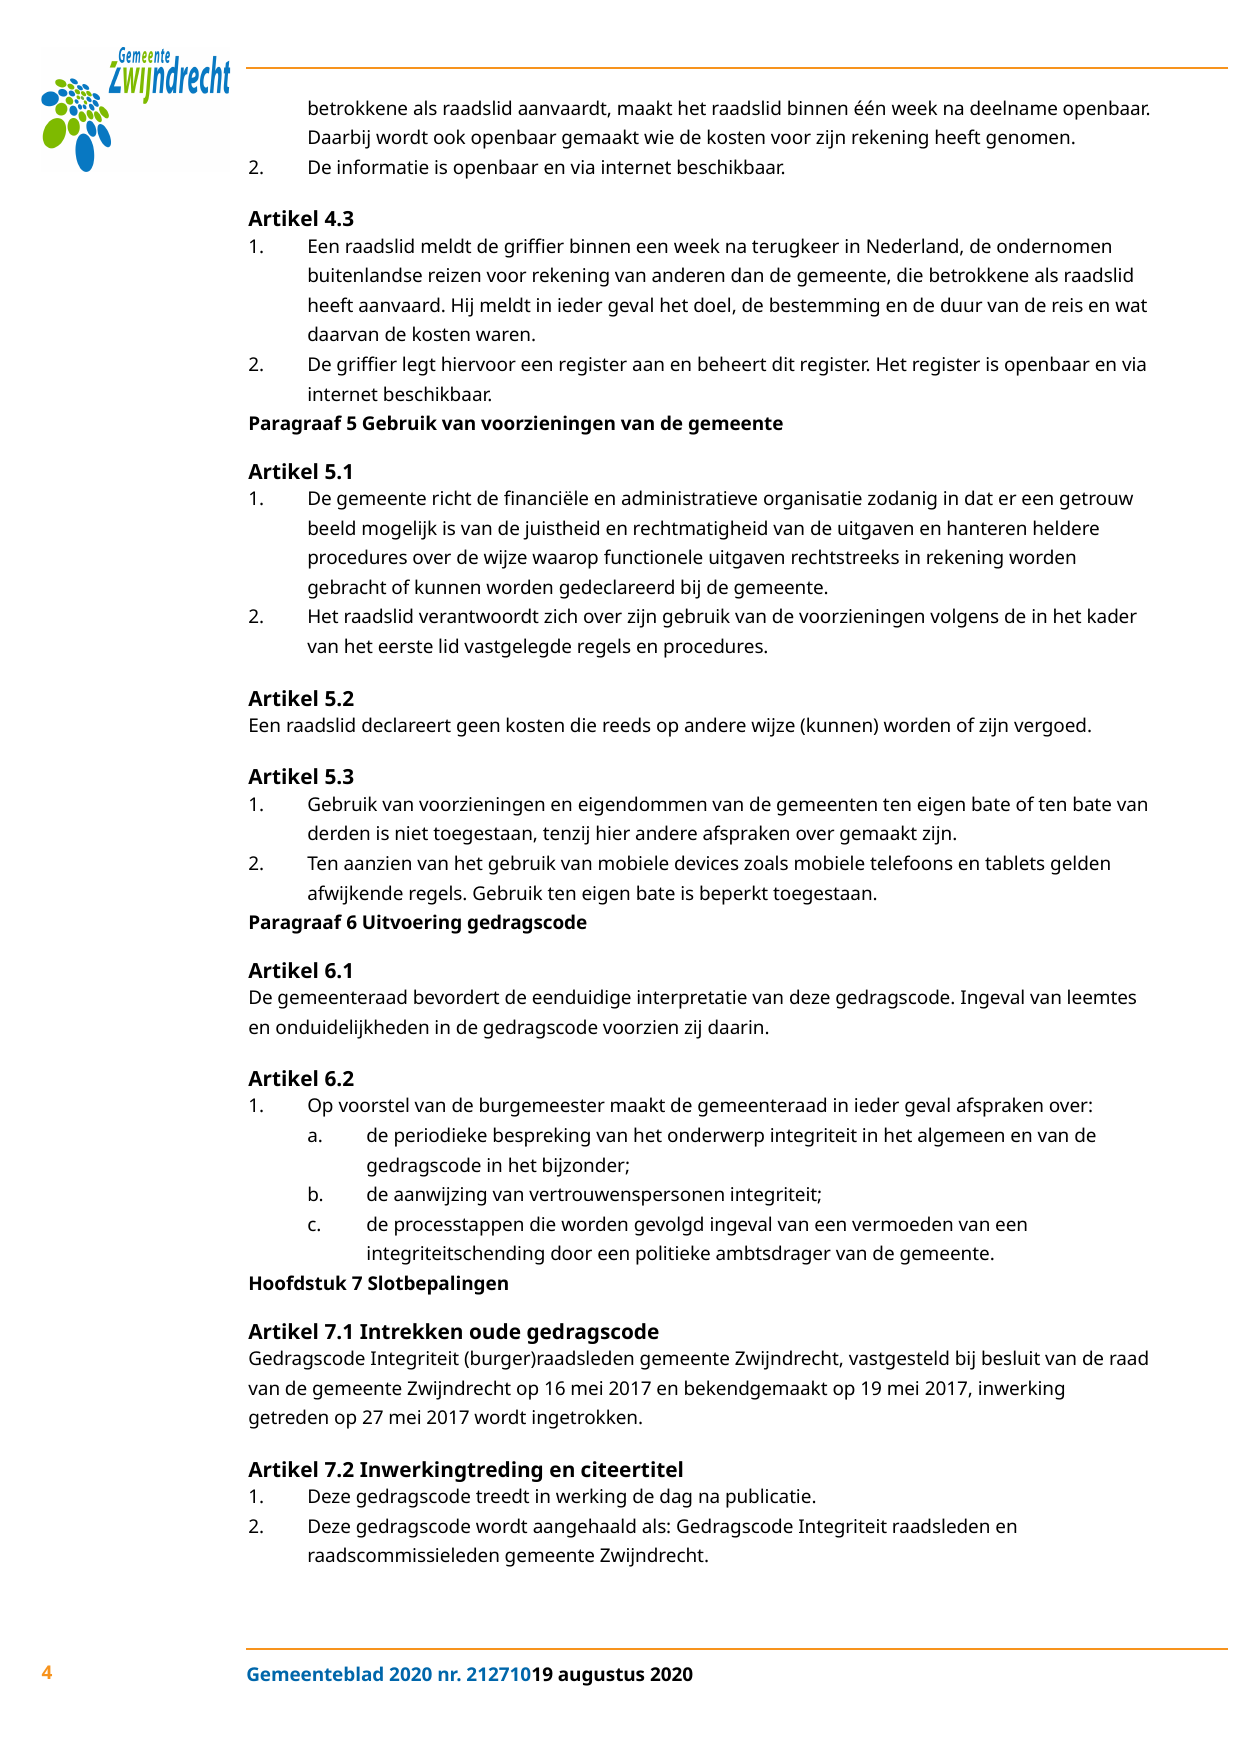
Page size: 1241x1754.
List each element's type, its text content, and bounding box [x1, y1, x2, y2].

text Artikel 6.1 [248, 956, 1152, 984]
text Artikel 7.2 Inwerkingtreding en citeertitel [248, 1455, 1152, 1483]
text Hoofdstuk 7 Slotbepalingen [248, 1270, 1152, 1296]
text Artikel 5.2 [248, 684, 1152, 712]
text Gedragscode Integriteit (burger)raadsleden gemeente Zwijndrecht, vastgesteld bij besluit van de raad van de gemeente Zwijndrecht op 16 mei 2017 en bekendgemaakt op 19 mei 2017, inwerking getreden op 27 mei 2017 wordt ingetrokken. [248, 1345, 1152, 1430]
list Op voorstel van de burgemeester maakt de gemeenteraad in ieder geval afspraken over: [248, 1093, 1152, 1118]
list De griffier legt hiervoor een register aan en beheert dit register. Het register is openbaar en via internet beschikbaar. [248, 351, 1152, 406]
picture [41, 47, 231, 172]
list Deze gedragscode wordt aangehaald als: Gedragscode Integriteit raadsleden en raadscommissieleden gemeente Zwijndrecht. [248, 1513, 1152, 1568]
list de processtappen die worden gevolgd ingeval van een vermoeden van een integriteitschending door een politieke ambtsdrager van de gemeente. [307, 1211, 1152, 1266]
text Artikel 4.3 [248, 204, 1152, 233]
text Artikel 5.3 [248, 762, 1152, 791]
text Paragraaf 6 Uitvoering gedragscode [248, 909, 1152, 935]
text Een raadslid declareert geen kosten die reeds op andere wijze (kunnen) worden of zijn vergoed. [248, 712, 1152, 738]
list Deze gedragscode treedt in werking de dag na publicatie. [248, 1483, 1152, 1509]
text Artikel 5.1 [248, 457, 1152, 485]
list Gebruik van voorzieningen en eigendommen van de gemeenten ten eigen bate of ten bate van derden is niet toegestaan, tenzij hier andere afspraken over gemaakt zijn. [248, 791, 1152, 846]
list De gemeente richt de financiële en administratieve organisatie zodanig in dat er een getrouw beeld mogelijk is van de juistheid en rechtmatigheid van de uitgaven en hanteren heldere procedures over de wijze waarop functionele uitgaven rechtstreeks in rekening worden gebracht of kunnen worden gedeclareerd bij de gemeente. [248, 485, 1152, 600]
list de periodieke bespreking van het onderwerp integriteit in het algemeen en van de gedragscode in het bijzonder; [307, 1122, 1152, 1178]
list Een raadslid meldt de griffier binnen een week na terugkeer in Nederland, de ondernomen buitenlandse reizen voor rekening van anderen dan de gemeente, die betrokkene als raadslid heeft aanvaard. Hij meldt in ieder geval het doel, de bestemming en de duur van de reis en wat daarvan de kosten waren. [248, 233, 1152, 347]
text De gemeenteraad bevordert de eenduidige interpretatie van deze gedragscode. Ingeval van leemtes en onduidelijkheden in de gedragscode voorzien zij daarin. [248, 984, 1152, 1039]
text Artikel 6.2 [248, 1064, 1152, 1093]
list de aanwijzing van vertrouwenspersonen integriteit; [307, 1181, 1152, 1207]
text Artikel 7.1 Intrekken oude gedragscode [248, 1317, 1152, 1345]
list Ten aanzien van het gebruik van mobiele devices zoals mobiele telefoons en tablets gelden afwijkende regels. Gebruik ten eigen bate is beperkt toegestaan. [248, 850, 1152, 905]
list Het raadslid verantwoordt zich over zijn gebruik van de voorzieningen volgens de in het kader van het eerste lid vastgelegde regels en procedures. [248, 604, 1152, 659]
list betrokkene als raadslid aanvaardt, maakt het raadslid binnen één week na deelname openbaar. Daarbij wordt ook openbaar gemaakt wie de kosten voor zijn rekening heeft genomen. [248, 95, 1152, 150]
text Paragraaf 5 Gebruik van voorzieningen van de gemeente [248, 410, 1152, 436]
list De informatie is openbaar en via internet beschikbaar. [248, 154, 1152, 180]
